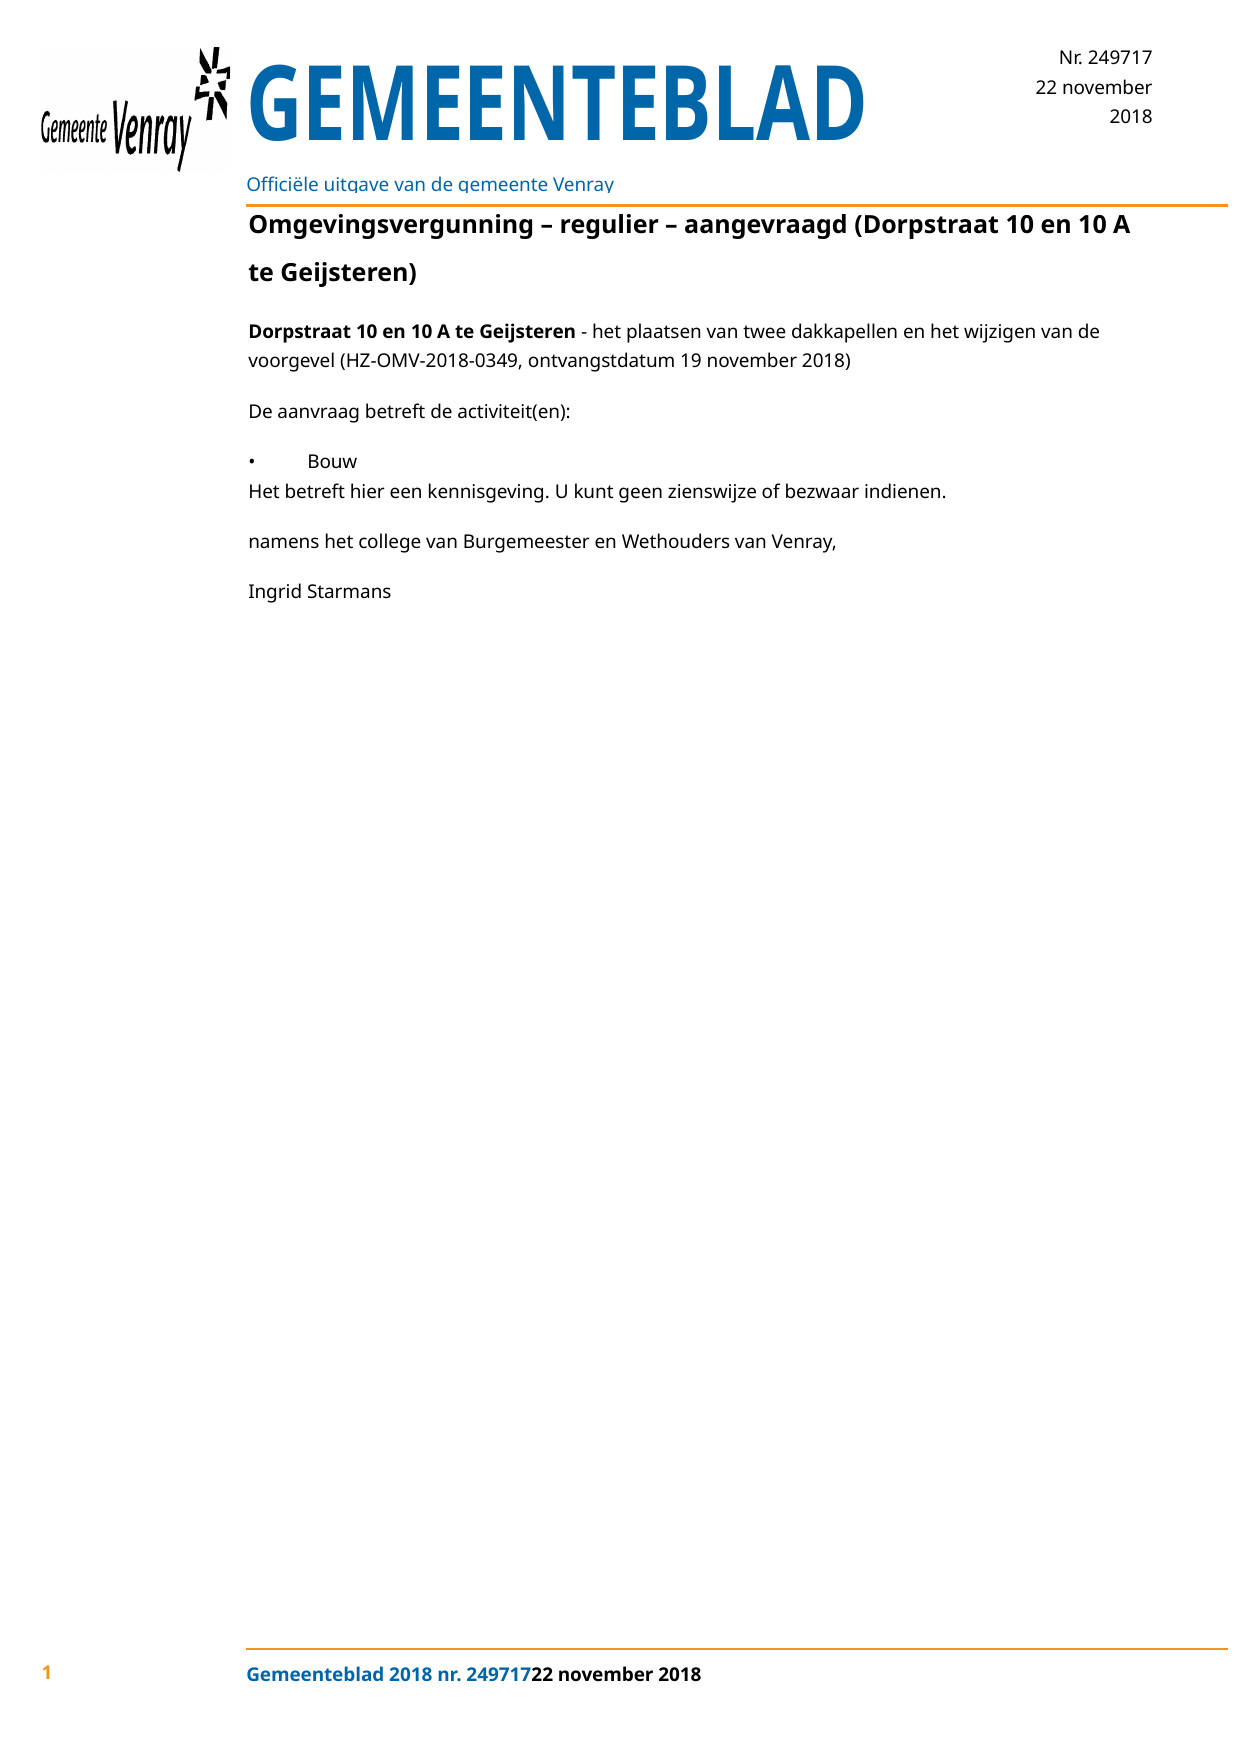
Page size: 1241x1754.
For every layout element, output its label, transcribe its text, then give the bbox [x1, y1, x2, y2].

picture [41, 47, 231, 172]
text Dorpstraat 10 en 10 A te Geijsteren - het plaatsen van twee dakkapellen en het wijzigen van de voorgevel (HZ-OMV-2018-0349, ontvangstdatum 19 november 2018) [248, 318, 1152, 373]
text De aanvraag betreft de activiteit(en): [248, 398, 1152, 424]
text Ingrid Starmans [248, 579, 1152, 604]
text Het betreft hier een kennisgeving. U kunt geen zienswijze of bezwaar indienen. [248, 478, 1152, 504]
list Bouw [248, 448, 1152, 474]
text namens het college van Burgemeester en Wethouders van Venray, [248, 528, 1152, 554]
text Omgevingsvergunning – regulier – aangevraagd (Dorpstraat 10 en 10 A te Geijsteren) [248, 207, 1152, 288]
